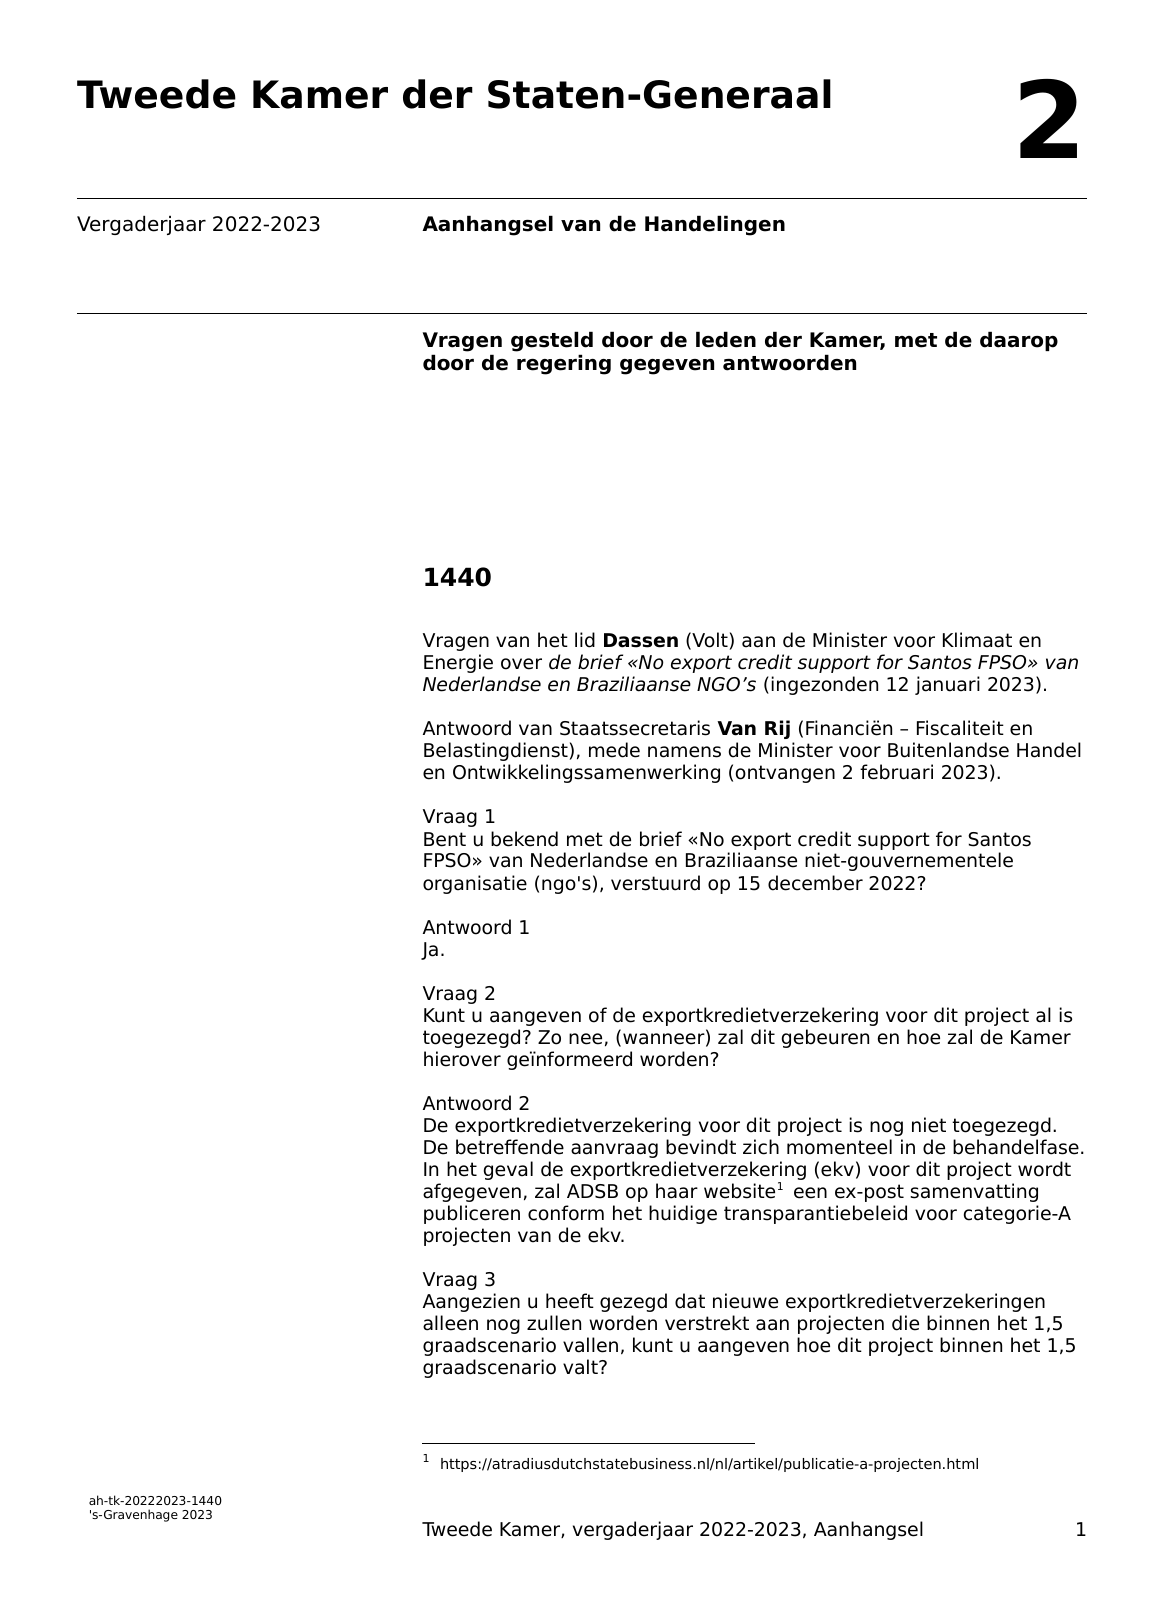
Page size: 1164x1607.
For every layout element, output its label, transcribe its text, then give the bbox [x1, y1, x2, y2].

text Ja. [422, 938, 1087, 961]
table_header 2 [886, 59, 1087, 198]
text 's-Gravenhage 2023 [88, 1508, 323, 1522]
text Aangezien u heeft gezegd dat nieuwe exportkredietverzekeringen alleen nog zullen worden verstrekt aan projecten die binnen het 1,5 graadscenario vallen, kunt u aangeven hoe dit project binnen het 1,5 graadscenario valt? [422, 1291, 1087, 1379]
text Vragen van het lid Dassen (Volt) aan de Minister voor Klimaat en Energie over de brief «No export credit support for Santos FPSO» van Nederlandse en Braziliaanse NGO’s (ingezonden 12 januari 2023). [422, 630, 1087, 696]
text 1440 [422, 563, 1087, 592]
text Vraag 3 [422, 1269, 1087, 1291]
text Bent u bekend met de brief «No export credit support for Santos FPSO» van Nederlandse en Braziliaanse niet-gouvernementele organisatie (ngo's), verstuurd op 15 december 2022? [422, 828, 1087, 894]
table_cell Aanhangsel van de Handelingen [422, 199, 1087, 313]
text De exportkredietverzekering voor dit project is nog niet toegezegd. De betreffende aanvraag bevindt zich momenteel in de behandelfase. In het geval de exportkredietverzekering (ekv) voor dit project wordt afgegeven, zal ADSB op haar website een ex-post samenvatting publiceren conform het huidige transparantiebeleid voor categorie-A projecten van de ekv. [422, 1115, 1087, 1247]
text Antwoord 2 [422, 1093, 1087, 1115]
text Antwoord 1 [422, 917, 1087, 938]
text ah-tk-20222023-1440 [88, 1494, 323, 1508]
table_cell Vragen gesteld door de leden der Kamer, met de daarop door de regering gegeven antwoorden [422, 314, 1087, 375]
text Antwoord van Staatssecretaris Van Rij (Financiën – Fiscaliteit en Belastingdienst), mede namens de Minister voor Buitenlandse Handel en Ontwikkelingssamenwerking (ontvangen 2 februari 2023). [422, 718, 1087, 784]
table_cell [77, 314, 422, 375]
text Vraag 2 [422, 983, 1087, 1005]
table_cell Vergaderjaar 2022-2023 [77, 199, 422, 313]
text https://atradiusdutchstatebusiness.nl/nl/artikel/publicatie-a-projecten.html [422, 1452, 1087, 1474]
text Vraag 1 [422, 806, 1087, 828]
table_header Tweede Kamer der Staten-Generaal [77, 59, 886, 198]
text Kunt u aangeven of de exportkredietverzekering voor dit project al is toegezegd? Zo nee, (wanneer) zal dit gebeuren en hoe zal de Kamer hierover geïnformeerd worden? [422, 1005, 1087, 1071]
